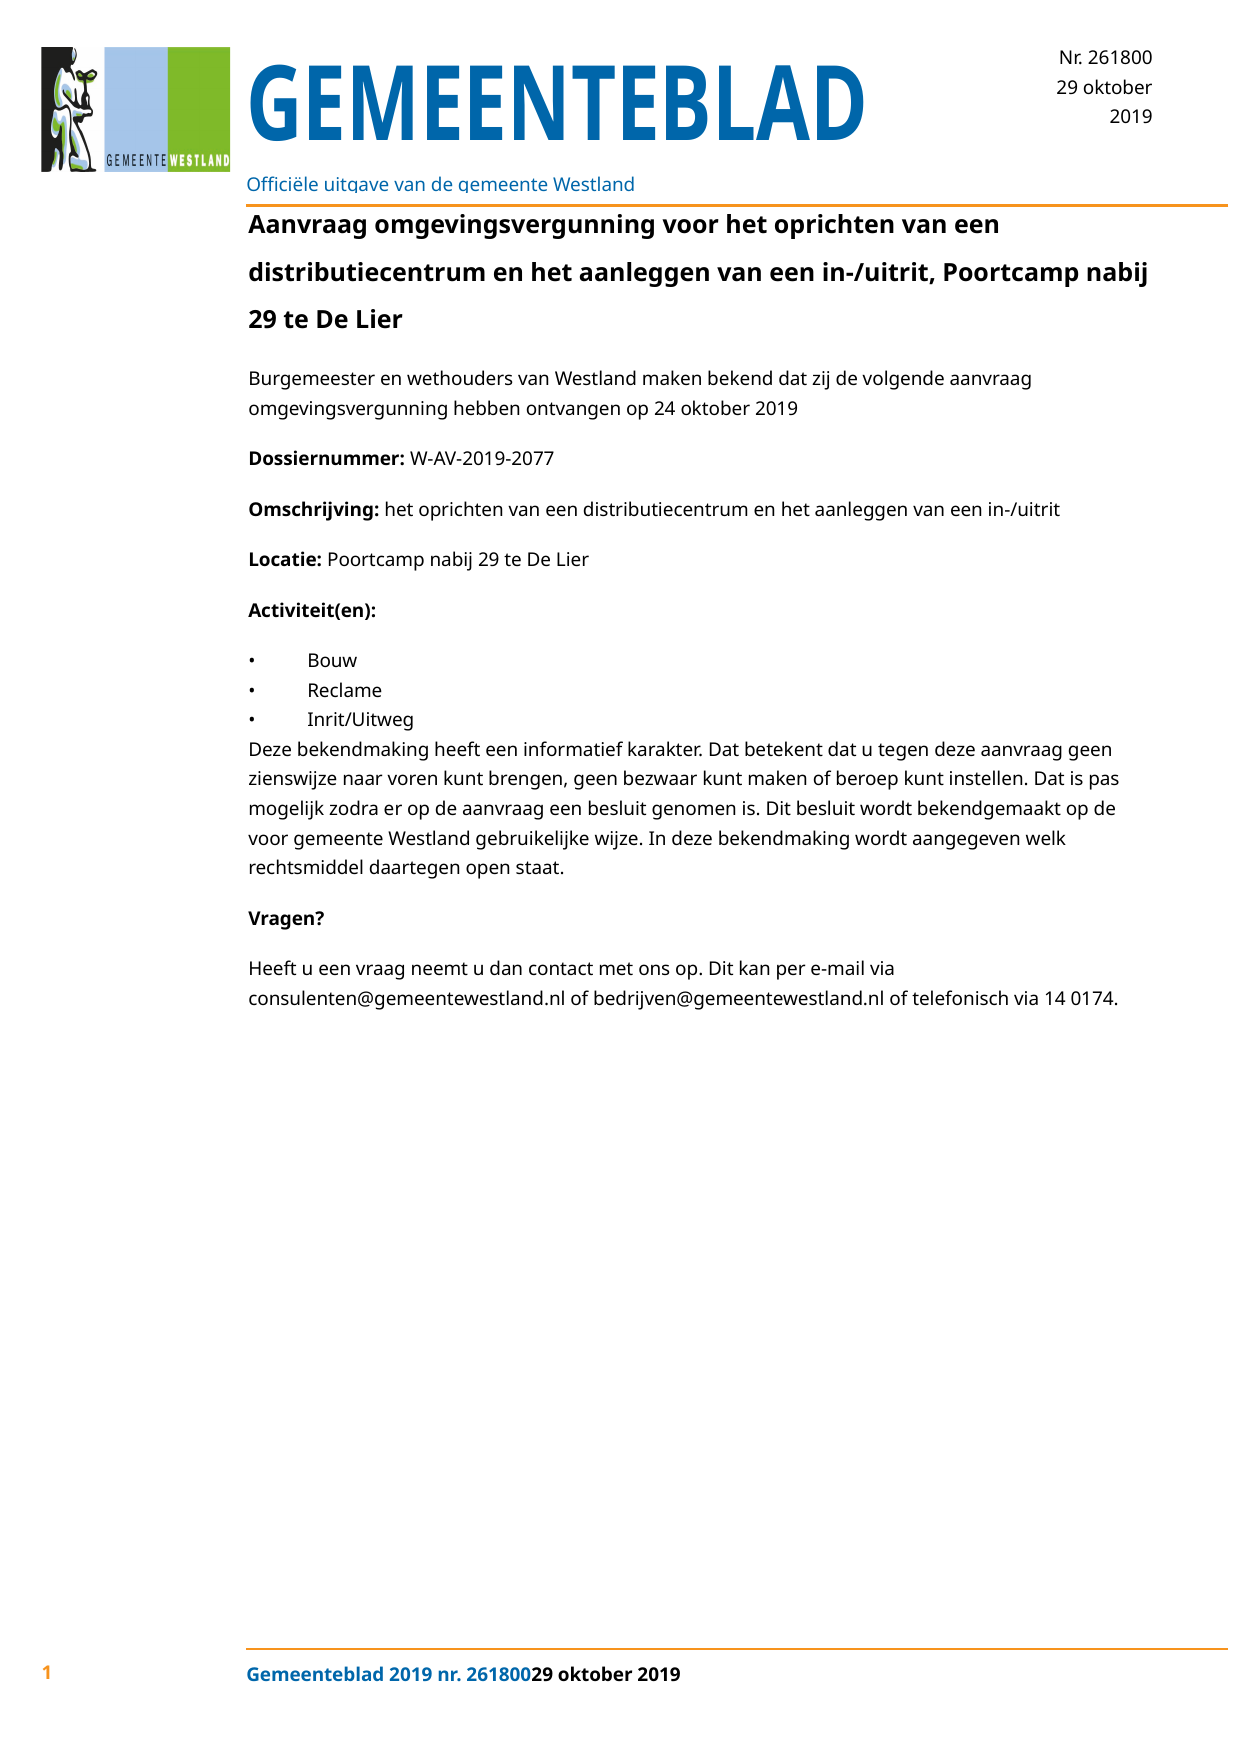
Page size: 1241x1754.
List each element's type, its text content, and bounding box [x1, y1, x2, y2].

text Activiteit(en): [248, 597, 1152, 622]
text Locatie: Poortcamp nabij 29 te De Lier [248, 546, 1152, 572]
list Reclame [248, 677, 1152, 702]
text Aanvraag omgevingsvergunning voor het oprichten van een distributiecentrum en het aanleggen van een in-/uitrit, Poortcamp nabij 29 te De Lier [248, 207, 1152, 336]
text Heeft u een vraag neemt u dan contact met ons op. Dit kan per e-mail via consulenten@gemeentewestland.nl of bedrijven@gemeentewestland.nl of telefonisch via 14 0174. [248, 955, 1152, 1010]
picture [41, 47, 231, 172]
text Dossiernummer: W-AV-2019-2077 [248, 446, 1152, 471]
text Vragen? [248, 905, 1152, 930]
list Inrit/Uitweg [248, 706, 1152, 732]
text Deze bekendmaking heeft een informatief karakter. Dat betekent dat u tegen deze aanvraag geen zienswijze naar voren kunt brengen, geen bezwaar kunt maken of beroep kunt instellen. Dat is pas mogelijk zodra er op de aanvraag een besluit genomen is. Dit besluit wordt bekendgemaakt op de voor gemeente Westland gebruikelijke wijze. In deze bekendmaking wordt aangegeven welk rechtsmiddel daartegen open staat. [248, 736, 1152, 880]
list Bouw [248, 647, 1152, 673]
text Omschrijving: het oprichten van een distributiecentrum en het aanleggen van een in-/uitrit [248, 496, 1152, 522]
text Burgemeester en wethouders van Westland maken bekend dat zij de volgende aanvraag omgevingsvergunning hebben ontvangen op 24 oktober 2019 [248, 366, 1152, 421]
